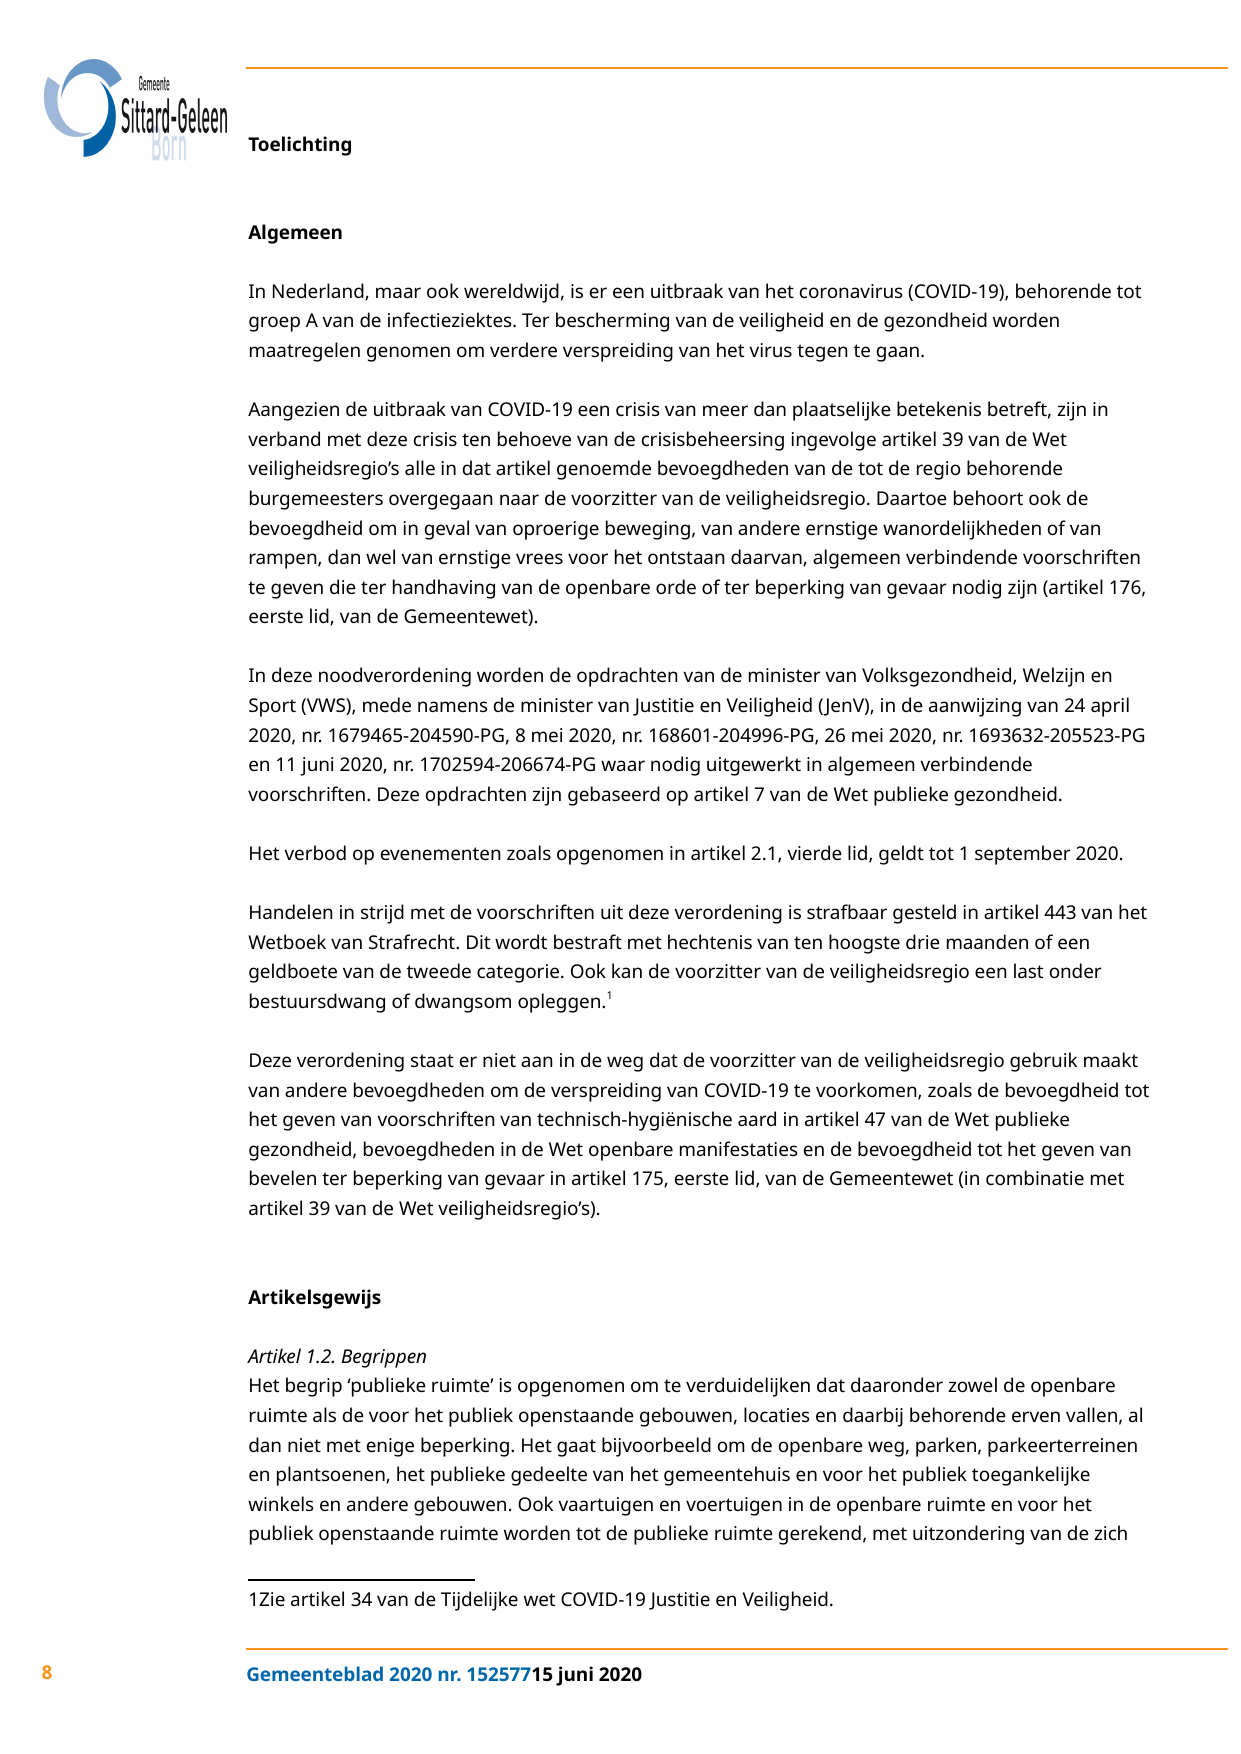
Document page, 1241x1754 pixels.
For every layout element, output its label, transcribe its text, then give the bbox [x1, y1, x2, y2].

text In Nederland, maar ook wereldwijd, is er een uitbraak van het coronavirus (COVID-19), behorende tot groep A van de infectieziektes. Ter bescherming van de veiligheid en de gezondheid worden maatregelen genomen om verdere verspreiding van het virus tegen te gaan. [248, 278, 1152, 363]
text Artikelsgewijs [248, 1284, 1152, 1310]
text Het begrip ‘publieke ruimte’ is opgenomen om te verduidelijken dat daaronder zowel de openbare ruimte als de voor het publiek openstaande gebouwen, locaties en daarbij behorende erven vallen, al dan niet met enige beperking. Het gaat bijvoorbeeld om de openbare weg, parken, parkeerterreinen en plantsoenen, het publieke gedeelte van het gemeentehuis en voor het publiek toegankelijke winkels en andere gebouwen. Ook vaartuigen en voertuigen in de openbare ruimte en voor het publiek openstaande ruimte worden tot de publieke ruimte gerekend, met uitzondering van de zich [248, 1373, 1152, 1546]
picture [41, 47, 231, 172]
text Algemeen [248, 219, 1152, 245]
text Toelichting [248, 121, 1152, 160]
text Deze verordening staat er niet aan in de weg dat de voorzitter van de veiligheidsregio gebruik maakt van andere bevoegdheden om de verspreiding van COVID-19 te voorkomen, zoals de bevoegdheid tot het geven van voorschriften van technisch-hygiënische aard in artikel 47 van de Wet publieke gezondheid, bevoegdheden in de Wet openbare manifestaties en de bevoegdheid tot het geven van bevelen ter beperking van gevaar in artikel 175, eerste lid, van de Gemeentewet (in combinatie met artikel 39 van de Wet veiligheidsregio’s). [248, 1047, 1152, 1221]
text Het verbod op evenementen zoals opgenomen in artikel 2.1, vierde lid, geldt tot 1 september 2020. [248, 840, 1152, 866]
text Artikel 1.2. Begrippen [248, 1343, 1152, 1369]
text Aangezien de uitbraak van COVID-19 een crisis van meer dan plaatselijke betekenis betreft, zijn in verband met deze crisis ten behoeve van de crisisbeheersing ingevolge artikel 39 van de Wet veiligheidsregio’s alle in dat artikel genoemde bevoegdheden van de tot de regio behorende burgemeesters overgegaan naar de voorzitter van de veiligheidsregio. Daartoe behoort ook de bevoegdheid om in geval van oproerige beweging, van andere ernstige wanordelijkheden of van rampen, dan wel van ernstige vrees voor het ontstaan daarvan, algemeen verbindende voorschriften te geven die ter handhaving van de openbare orde of ter beperking van gevaar nodig zijn (artikel 176, eerste lid, van de Gemeentewet). [248, 396, 1152, 629]
text Handelen in strijd met de voorschriften uit deze verordening is strafbaar gesteld in artikel 443 van het Wetboek van Strafrecht. Dit wordt bestraft met hechtenis van ten hoogste drie maanden of een geldboete van de tweede categorie. Ook kan de voorzitter van de veiligheidsregio een last onder bestuursdwang of dwangsom opleggen. [248, 899, 1152, 1014]
text Zie artikel 34 van de Tijdelijke wet COVID-19 Justitie en Veiligheid. [248, 1586, 1152, 1612]
text In deze noodverordening worden de opdrachten van de minister van Volksgezondheid, Welzijn en Sport (VWS), mede namens de minister van Justitie en Veiligheid (JenV), in de aanwijzing van 24 april 2020, nr. 1679465-204590-PG, 8 mei 2020, nr. 168601-204996-PG, 26 mei 2020, nr. 1693632-205523-PG en 11 juni 2020, nr. 1702594-206674-PG waar nodig uitgewerkt in algemeen verbindende voorschriften. Deze opdrachten zijn gebaseerd op artikel 7 van de Wet publieke gezondheid. [248, 663, 1152, 807]
